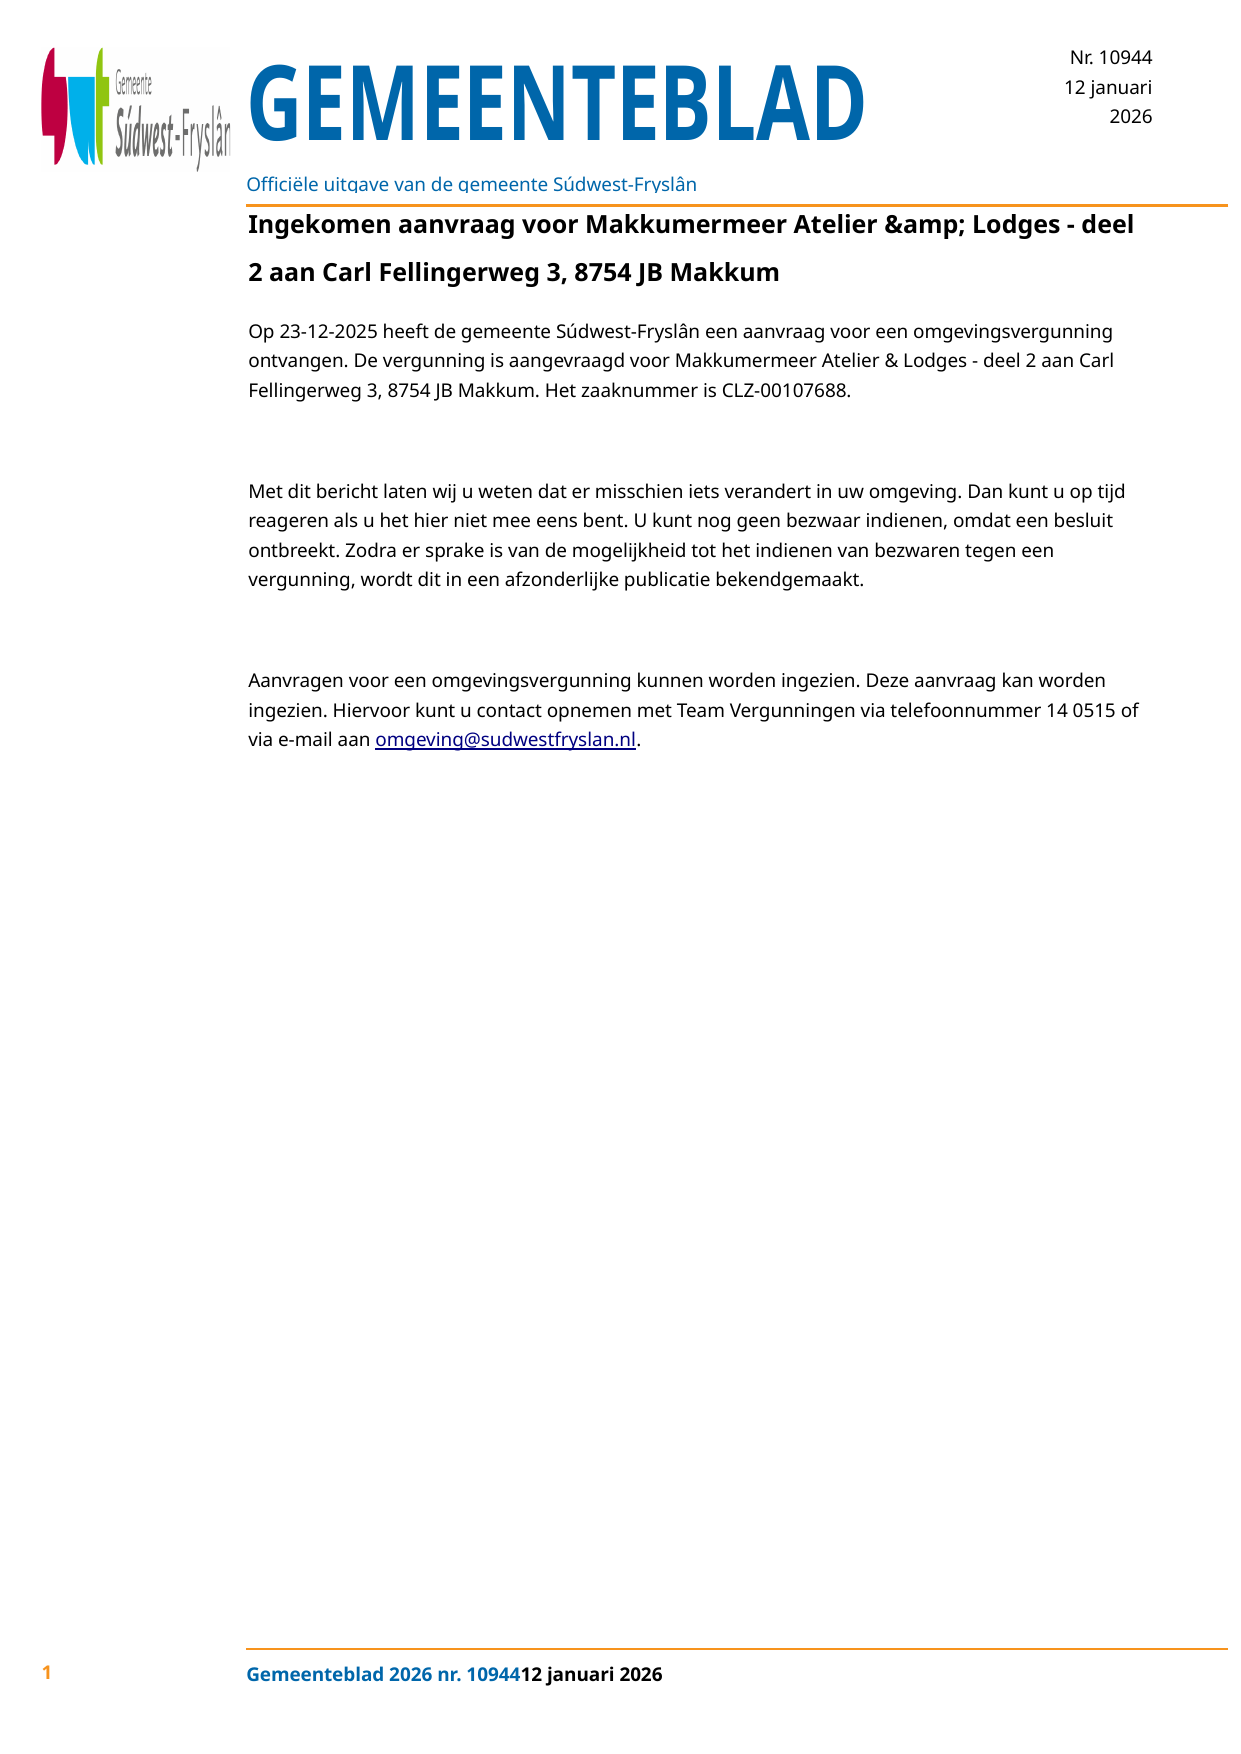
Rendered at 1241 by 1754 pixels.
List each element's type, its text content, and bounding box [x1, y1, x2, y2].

text Aanvragen voor een omgevingsvergunning kunnen worden ingezien. Deze aanvraag kan worden ingezien. Hiervoor kunt u contact opnemen met Team Vergunningen via telefoonnummer 14 0515 of via e-mail aan omgeving@sudwestfryslan.nl. [248, 667, 1152, 752]
picture [41, 47, 231, 172]
text Ingekomen aanvraag voor Makkumermeer Atelier &amp; Lodges - deel 2 aan Carl Fellingerweg 3, 8754 JB Makkum [248, 207, 1152, 288]
text Op 23-12-2025 heeft de gemeente Súdwest-Fryslân een aanvraag voor een omgevingsvergunning ontvangen. De vergunning is aangevraagd voor Makkumermeer Atelier & Lodges - deel 2 aan Carl Fellingerweg 3, 8754 JB Makkum. Het zaaknummer is CLZ-00107688. [248, 318, 1152, 403]
text Met dit bericht laten wij u weten dat er misschien iets verandert in uw omgeving. Dan kunt u op tijd reageren als u het hier niet mee eens bent. U kunt nog geen bezwaar indienen, omdat een besluit ontbreekt. Zodra er sprake is van de mogelijkheid tot het indienen van bezwaren tegen een vergunning, wordt dit in een afzonderlijke publicatie bekendgemaakt. [248, 478, 1152, 592]
